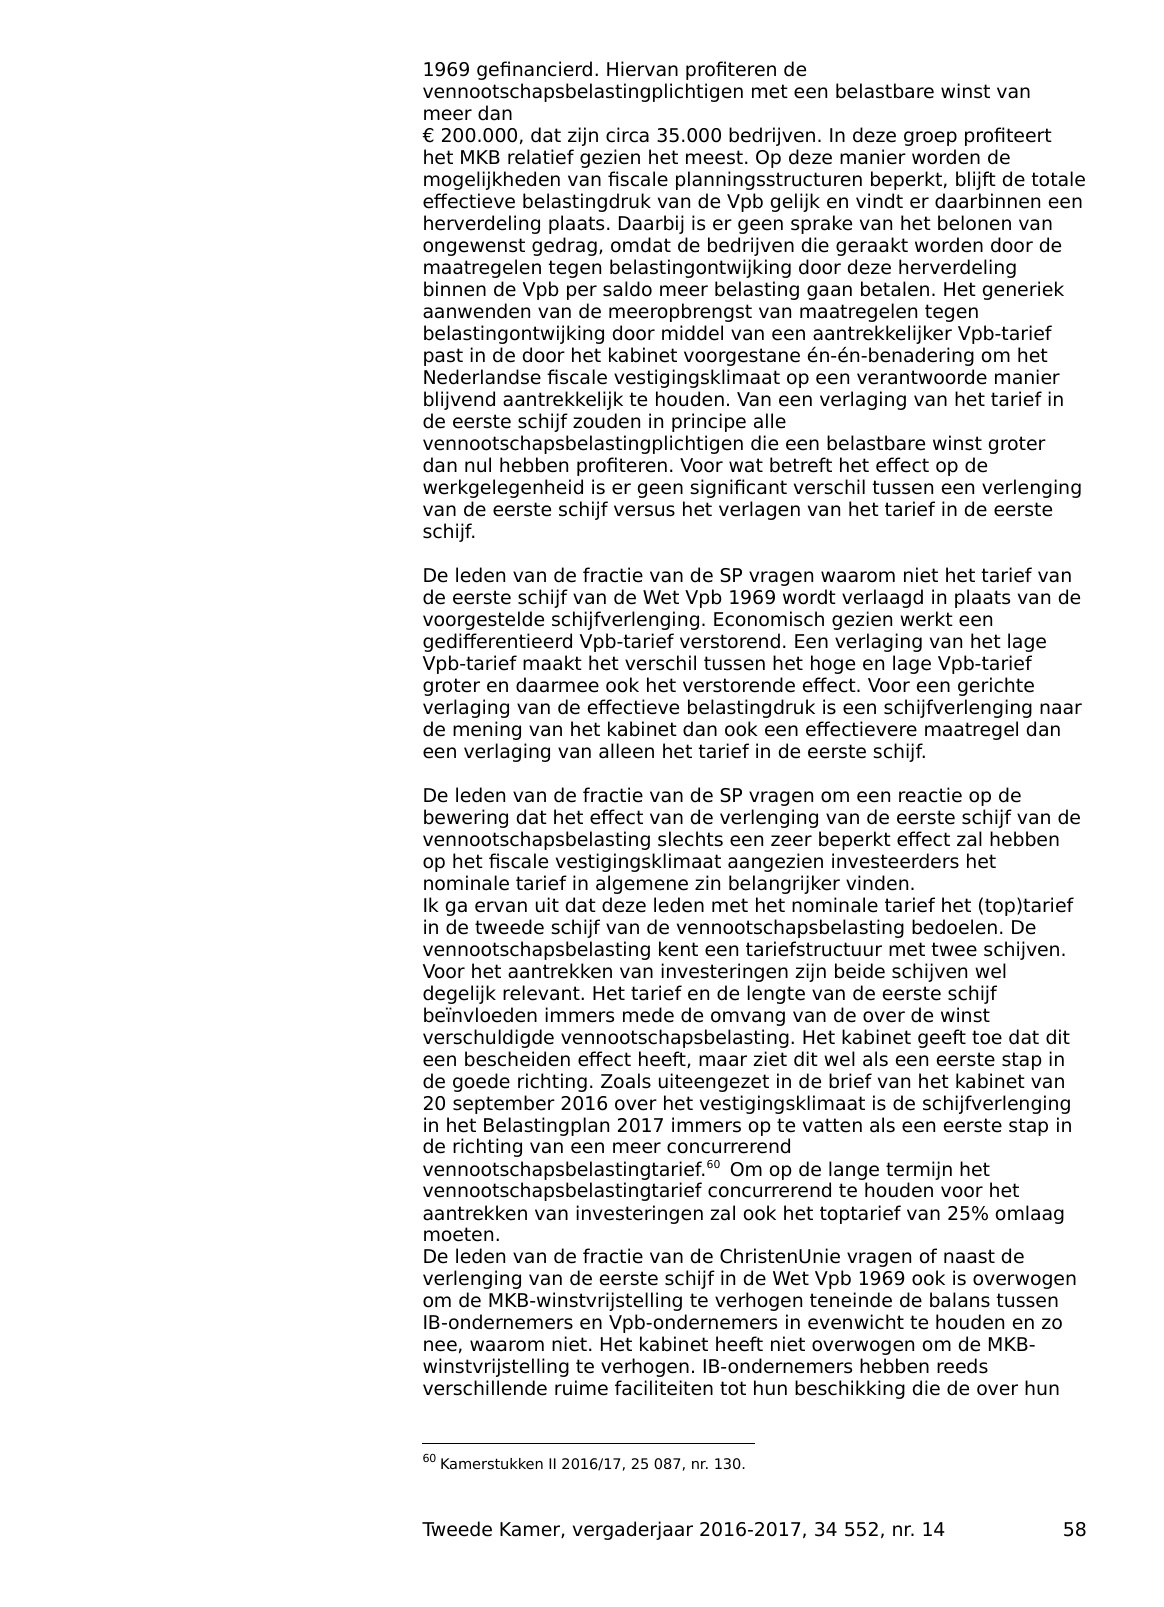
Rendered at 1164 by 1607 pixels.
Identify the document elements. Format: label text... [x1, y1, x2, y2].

text Kamerstukken II 2016/17, 25 087, nr. 130. [422, 1452, 1087, 1474]
text De leden van de fractie van de SP vragen waarom niet het tarief van de eerste schijf van de Wet Vpb 1969 wordt verlaagd in plaats van de voorgestelde schijfverlenging. Economisch gezien werkt een gedifferentieerd Vpb-tarief verstorend. Een verlaging van het lage Vpb-tarief maakt het verschil tussen het hoge en lage Vpb-tarief groter en daarmee ook het verstorende effect. Voor een gerichte verlaging van de effectieve belastingdruk is een schijfverlenging naar de mening van het kabinet dan ook een effectievere maatregel dan een verlaging van alleen het tarief in de eerste schijf. [422, 565, 1087, 763]
text 1969 gefinancierd. Hiervan profiteren de vennootschapsbelastingplichtigen met een belastbare winst van meer dan [422, 59, 1087, 125]
text Ik ga ervan uit dat deze leden met het nominale tarief het (top)tarief in de tweede schijf van de vennootschapsbelasting bedoelen. De vennootschapsbelasting kent een tariefstructuur met twee schijven. Voor het aantrekken van investeringen zijn beide schijven wel degelijk relevant. Het tarief en de lengte van de eerste schijf beïnvloeden immers mede de omvang van de over de winst verschuldigde vennootschapsbelasting. Het kabinet geeft toe dat dit een bescheiden effect heeft, maar ziet dit wel als een eerste stap in de goede richting. Zoals uiteengezet in de brief van het kabinet van 20 september 2016 over het vestigingsklimaat is de schijfverlenging in het Belastingplan 2017 immers op te vatten als een eerste stap in de richting van een meer concurrerend vennootschapsbelastingtarief. Om op de lange termijn het vennootschapsbelastingtarief concurrerend te houden voor het aantrekken van investeringen zal ook het toptarief van 25% omlaag moeten. [422, 895, 1087, 1246]
text De leden van de fractie van de ChristenUnie vragen of naast de verlenging van de eerste schijf in de Wet Vpb 1969 ook is overwogen om de MKB-winstvrijstelling te verhogen teneinde de balans tussen IB-ondernemers en Vpb-ondernemers in evenwicht te houden en zo nee, waarom niet. Het kabinet heeft niet overwogen om de MKB-winstvrijstelling te verhogen. IB-ondernemers hebben reeds verschillende ruime faciliteiten tot hun beschikking die de over hun [422, 1246, 1087, 1400]
text € 200.000, dat zijn circa 35.000 bedrijven. In deze groep profiteert het MKB relatief gezien het meest. Op deze manier worden de mogelijkheden van fiscale planningsstructuren beperkt, blijft de totale effectieve belastingdruk van de Vpb gelijk en vindt er daarbinnen een herverdeling plaats. Daarbij is er geen sprake van het belonen van ongewenst gedrag, omdat de bedrijven die geraakt worden door de maatregelen tegen belastingontwijking door deze herverdeling binnen de Vpb per saldo meer belasting gaan betalen. Het generiek aanwenden van de meeropbrengst van maatregelen tegen belastingontwijking door middel van een aantrekkelijker Vpb-tarief past in de door het kabinet voorgestane én-én-benadering om het Nederlandse fiscale vestigingsklimaat op een verantwoorde manier blijvend aantrekkelijk te houden. Van een verlaging van het tarief in de eerste schijf zouden in principe alle vennootschapsbelastingplichtigen die een belastbare winst groter dan nul hebben profiteren. Voor wat betreft het effect op de werkgelegenheid is er geen significant verschil tussen een verlenging van de eerste schijf versus het verlagen van het tarief in de eerste schijf. [422, 125, 1087, 543]
text De leden van de fractie van de SP vragen om een reactie op de bewering dat het effect van de verlenging van de eerste schijf van de vennootschapsbelasting slechts een zeer beperkt effect zal hebben op het fiscale vestigingsklimaat aangezien investeerders het nominale tarief in algemene zin belangrijker vinden. [422, 785, 1087, 895]
